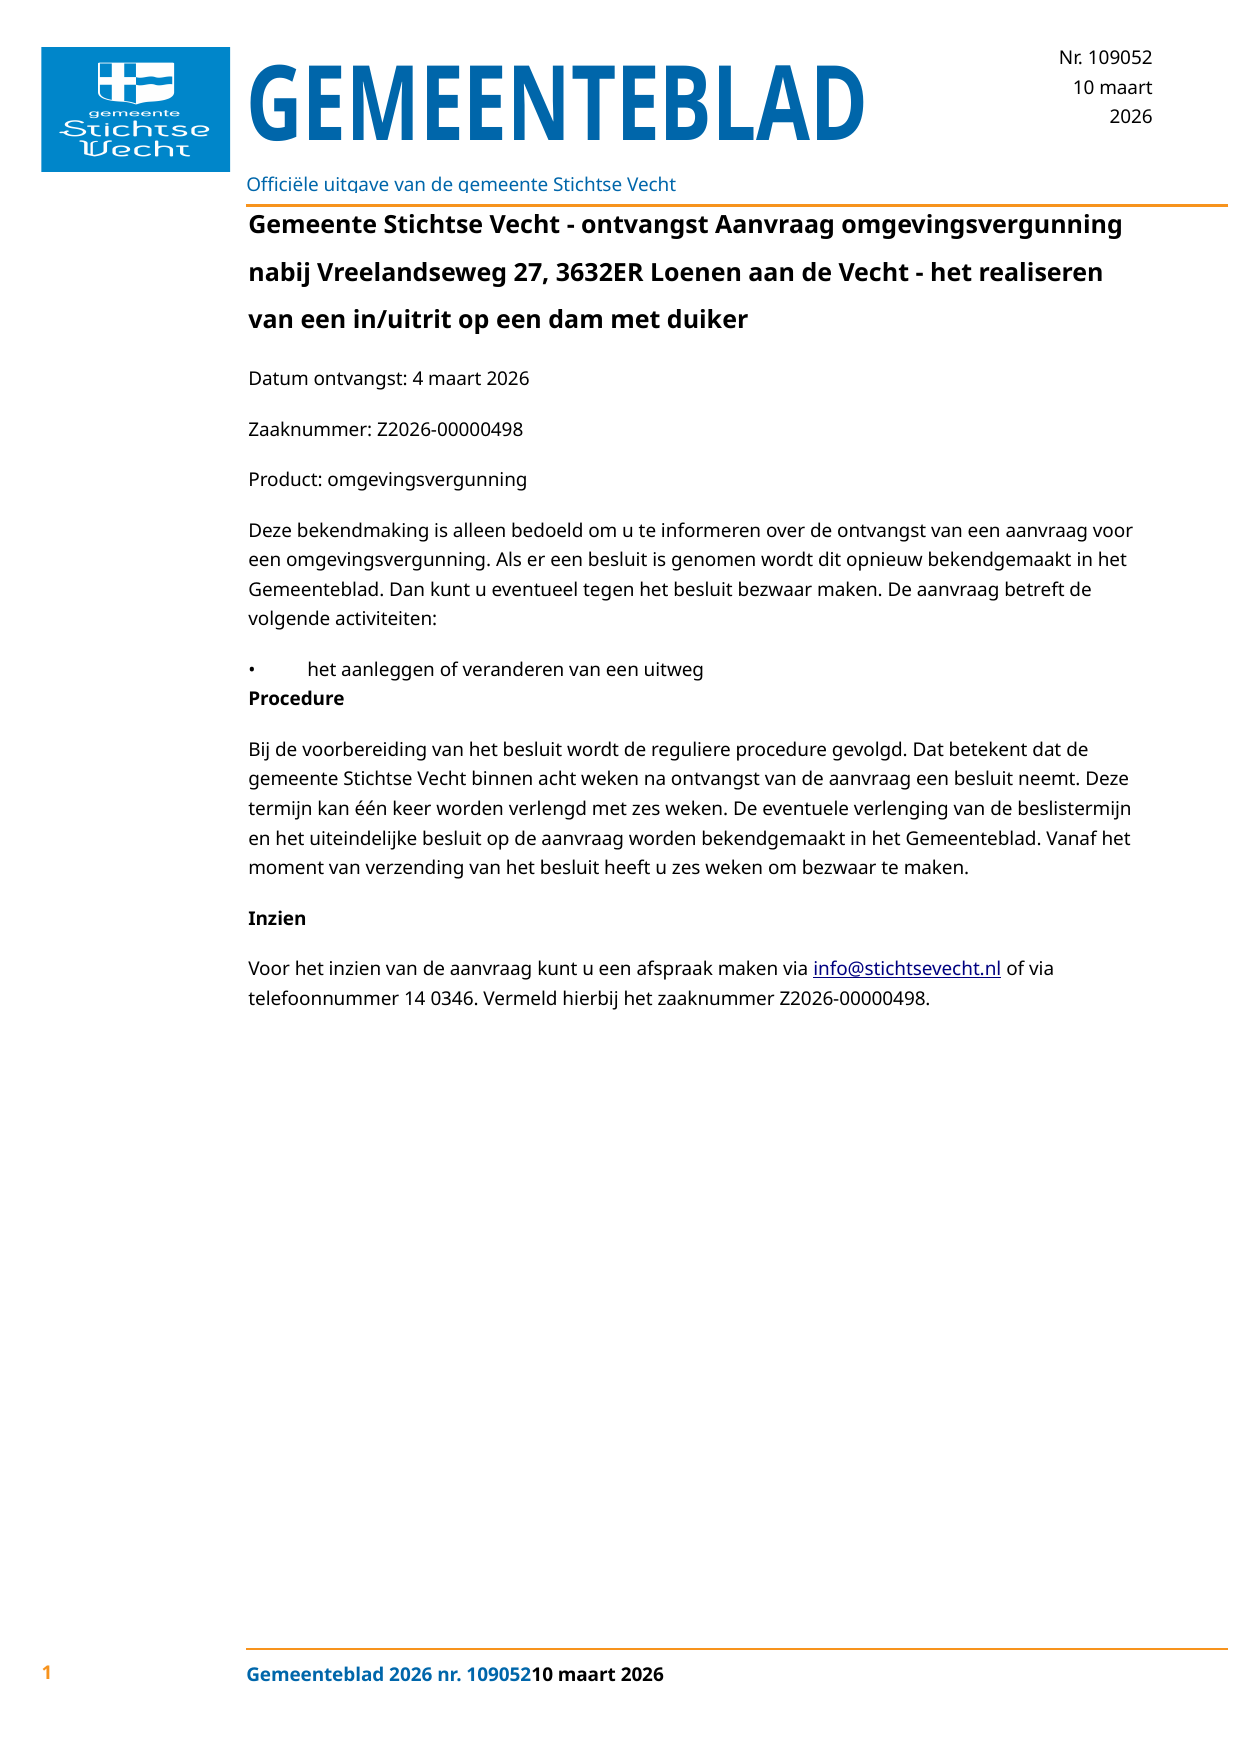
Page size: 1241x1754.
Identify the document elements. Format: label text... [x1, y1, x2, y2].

list het aanleggen of veranderen van een uitweg [248, 656, 1152, 682]
text Zaaknummer: Z2026-00000498 [248, 416, 1152, 442]
text Bij de voorbereiding van het besluit wordt de reguliere procedure gevolgd. Dat betekent dat de gemeente Stichtse Vecht binnen acht weken na ontvangst van de aanvraag een besluit neemt. Deze termijn kan één keer worden verlengd met zes weken. De eventuele verlenging van de beslistermijn en het uiteindelijke besluit op de aanvraag worden bekendgemaakt in het Gemeenteblad. Vanaf het moment van verzending van het besluit heeft u zes weken om bezwaar te maken. [248, 736, 1152, 880]
text Datum ontvangst: 4 maart 2026 [248, 366, 1152, 391]
text Inzien [248, 905, 1152, 930]
text Product: omgevingsvergunning [248, 466, 1152, 492]
picture [137, 63, 174, 103]
text Voor het inzien van de aanvraag kunt u een afspraak maken via info@stichtsevecht.nl of via telefoonnummer 14 0346. Vermeld hierbij het zaaknummer Z2026-00000498. [248, 955, 1152, 1010]
text Gemeente Stichtse Vecht - ontvangst Aanvraag omgevingsvergunning nabij Vreelandseweg 27, 3632ER Loenen aan de Vecht - het realiseren van een in/uitrit op een dam met duiker [248, 207, 1152, 336]
text Procedure [248, 686, 1152, 711]
text Deze bekendmaking is alleen bedoeld om u te informeren over de ontvangst van een aanvraag voor een omgevingsvergunning. Als er een besluit is genomen wordt dit opnieuw bekendgemaakt in het Gemeenteblad. Dan kunt u eventueel tegen het besluit bezwaar maken. De aanvraag betreft de volgende activiteiten: [248, 517, 1152, 631]
picture [99, 63, 135, 101]
